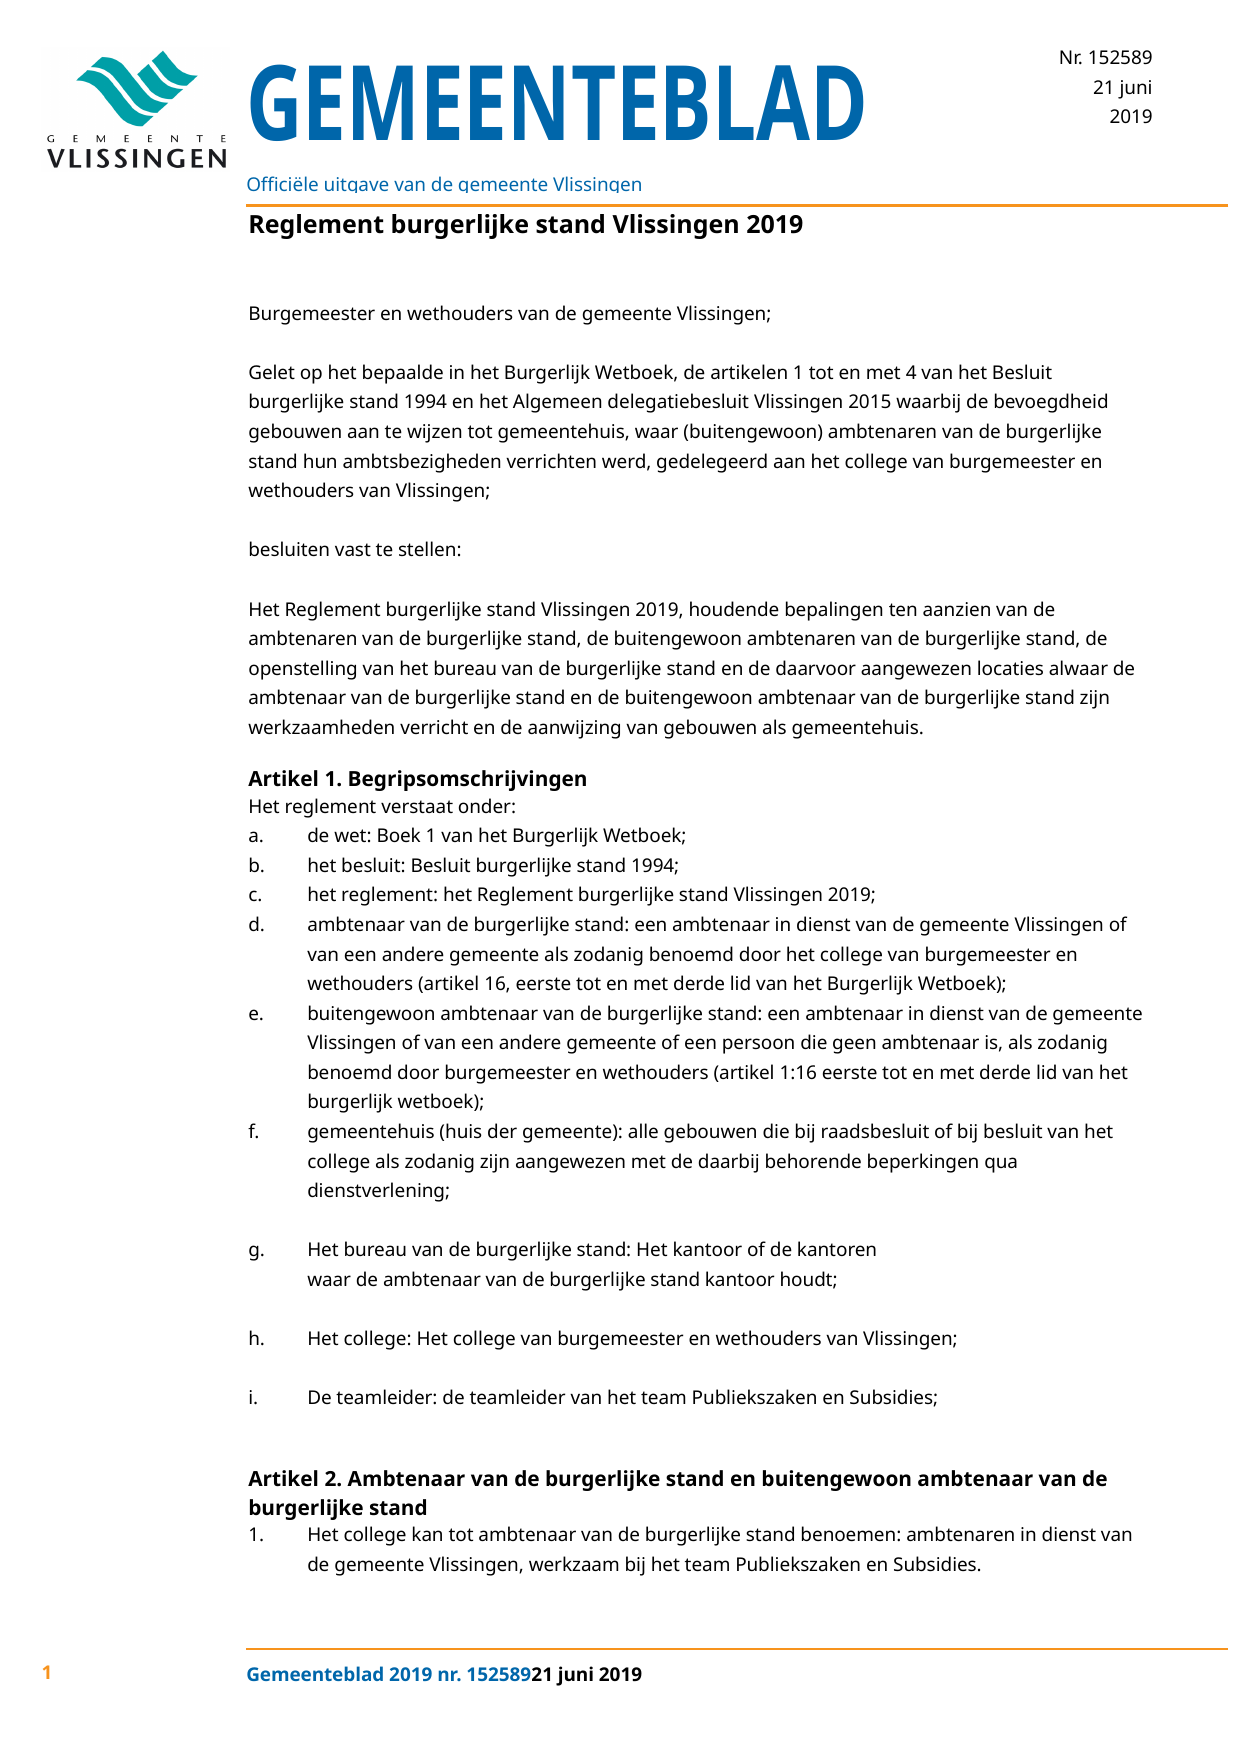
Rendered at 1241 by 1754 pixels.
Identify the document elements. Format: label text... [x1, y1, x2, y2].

text besluiten vast te stellen: [248, 537, 1152, 562]
list Het bureau van de burgerlijke stand: Het kantoor of de kantoren [248, 1237, 1152, 1262]
text Gelet op het bepaalde in het Burgerlijk Wetboek, de artikelen 1 tot en met 4 van het Besluit burgerlijke stand 1994 en het Algemeen delegatiebesluit Vlissingen 2015 waarbij de bevoegdheid gebouwen aan te wijzen tot gemeentehuis, waar (buitengewoon) ambtenaren van de burgerlijke stand hun ambtsbezigheden verrichten werd, gedelegeerd aan het college van burgemeester en wethouders van Vlissingen; [248, 359, 1152, 503]
text Reglement burgerlijke stand Vlissingen 2019 [248, 207, 1152, 241]
list de wet: Boek 1 van het Burgerlijk Wetboek; [248, 822, 1152, 848]
text Het Reglement burgerlijke stand Vlissingen 2019, houdende bepalingen ten aanzien van de ambtenaren van de burgerlijke stand, de buitengewoon ambtenaren van de burgerlijke stand, de openstelling van het bureau van de burgerlijke stand en de daarvoor aangewezen locaties alwaar de ambtenaar van de burgerlijke stand en de buitengewoon ambtenaar van de burgerlijke stand zijn werkzaamheden verricht en de aanwijzing van gebouwen als gemeentehuis. [248, 596, 1152, 740]
list Het college: Het college van burgemeester en wethouders van Vlissingen; [248, 1325, 1152, 1351]
text Artikel 1. Begripsomschrijvingen [248, 764, 1152, 793]
text Artikel 2. Ambtenaar van de burgerlijke stand en buitengewoon ambtenaar van de burgerlijke stand [248, 1464, 1152, 1521]
list De teamleider: de teamleider van het team Publiekszaken en Subsidies; [248, 1384, 1152, 1410]
text Burgemeester en wethouders van de gemeente Vlissingen; [248, 300, 1152, 326]
list waar de ambtenaar van de burgerlijke stand kantoor houdt; [248, 1266, 1152, 1292]
list het besluit: Besluit burgerlijke stand 1994; [248, 852, 1152, 878]
list Het college kan tot ambtenaar van de burgerlijke stand benoemen: ambtenaren in dienst van de gemeente Vlissingen, werkzaam bij het team Publiekszaken en Subsidies. [248, 1521, 1152, 1577]
list gemeentehuis (huis der gemeente): alle gebouwen die bij raadsbesluit of bij besluit van het college als zodanig zijn aangewezen met de daarbij behorende beperkingen qua dienstverlening; [248, 1118, 1152, 1203]
text Het reglement verstaat onder: [248, 793, 1152, 819]
list het reglement: het Reglement burgerlijke stand Vlissingen 2019; [248, 882, 1152, 907]
list buitengewoon ambtenaar van de burgerlijke stand: een ambtenaar in dienst van de gemeente Vlissingen of van een andere gemeente of een persoon die geen ambtenaar is, als zodanig benoemd door burgemeester en wethouders (artikel 1:16 eerste tot en met derde lid van het burgerlijk wetboek); [248, 1000, 1152, 1114]
list ambtenaar van de burgerlijke stand: een ambtenaar in dienst van de gemeente Vlissingen of van een andere gemeente als zodanig benoemd door het college van burgemeester en wethouders (artikel 16, eerste tot en met derde lid van het Burgerlijk Wetboek); [248, 911, 1152, 996]
picture [41, 47, 231, 172]
